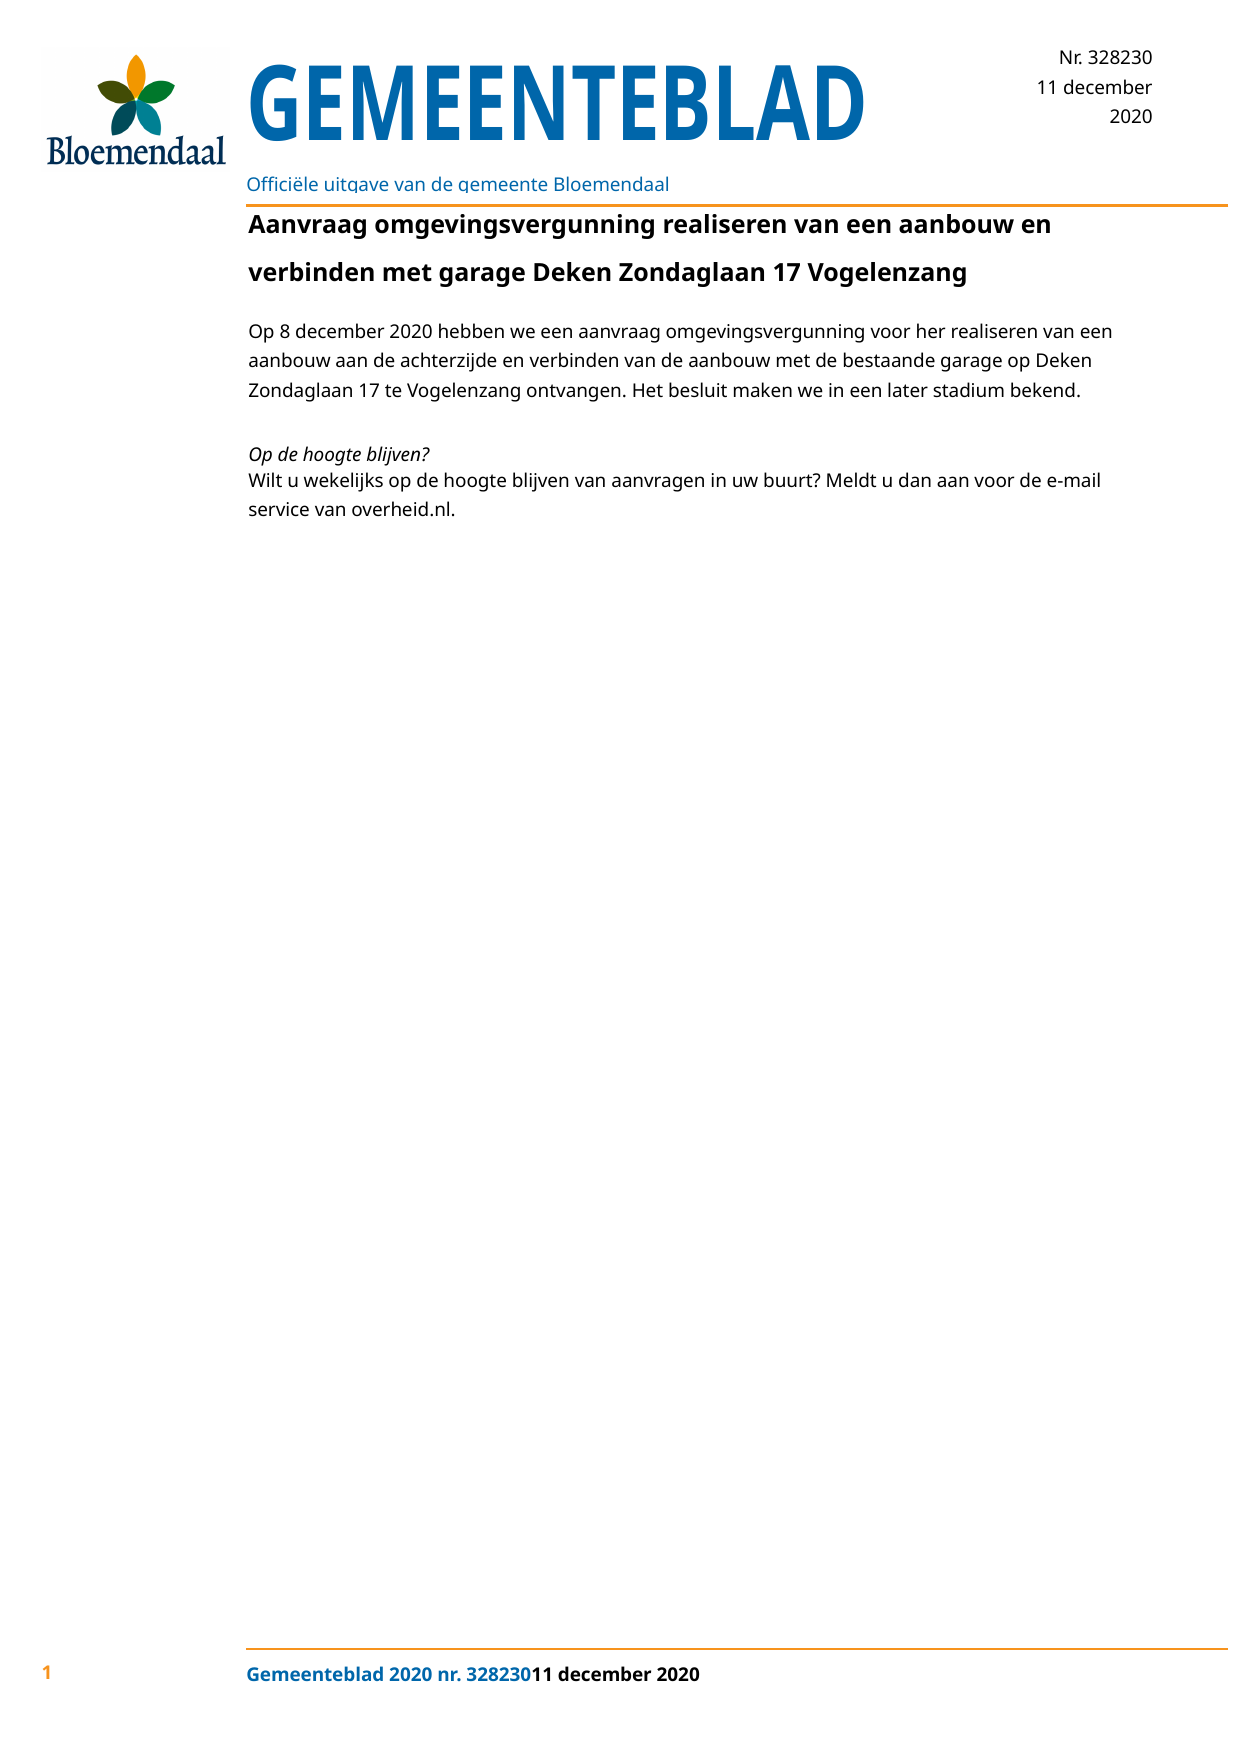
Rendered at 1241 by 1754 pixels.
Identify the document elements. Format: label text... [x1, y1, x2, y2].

picture [41, 47, 231, 172]
text Wilt u wekelijks op de hoogte blijven van aanvragen in uw buurt? Meldt u dan aan voor de e-mail service van overheid.nl. [248, 467, 1152, 522]
text Op de hoogte blijven? [248, 441, 1152, 467]
text Op 8 december 2020 hebben we een aanvraag omgevingsvergunning voor her realiseren van een aanbouw aan de achterzijde en verbinden van de aanbouw met de bestaande garage op Deken Zondaglaan 17 te Vogelenzang ontvangen. Het besluit maken we in een later stadium bekend. [248, 318, 1152, 403]
text Aanvraag omgevingsvergunning realiseren van een aanbouw en verbinden met garage Deken Zondaglaan 17 Vogelenzang [248, 207, 1152, 288]
